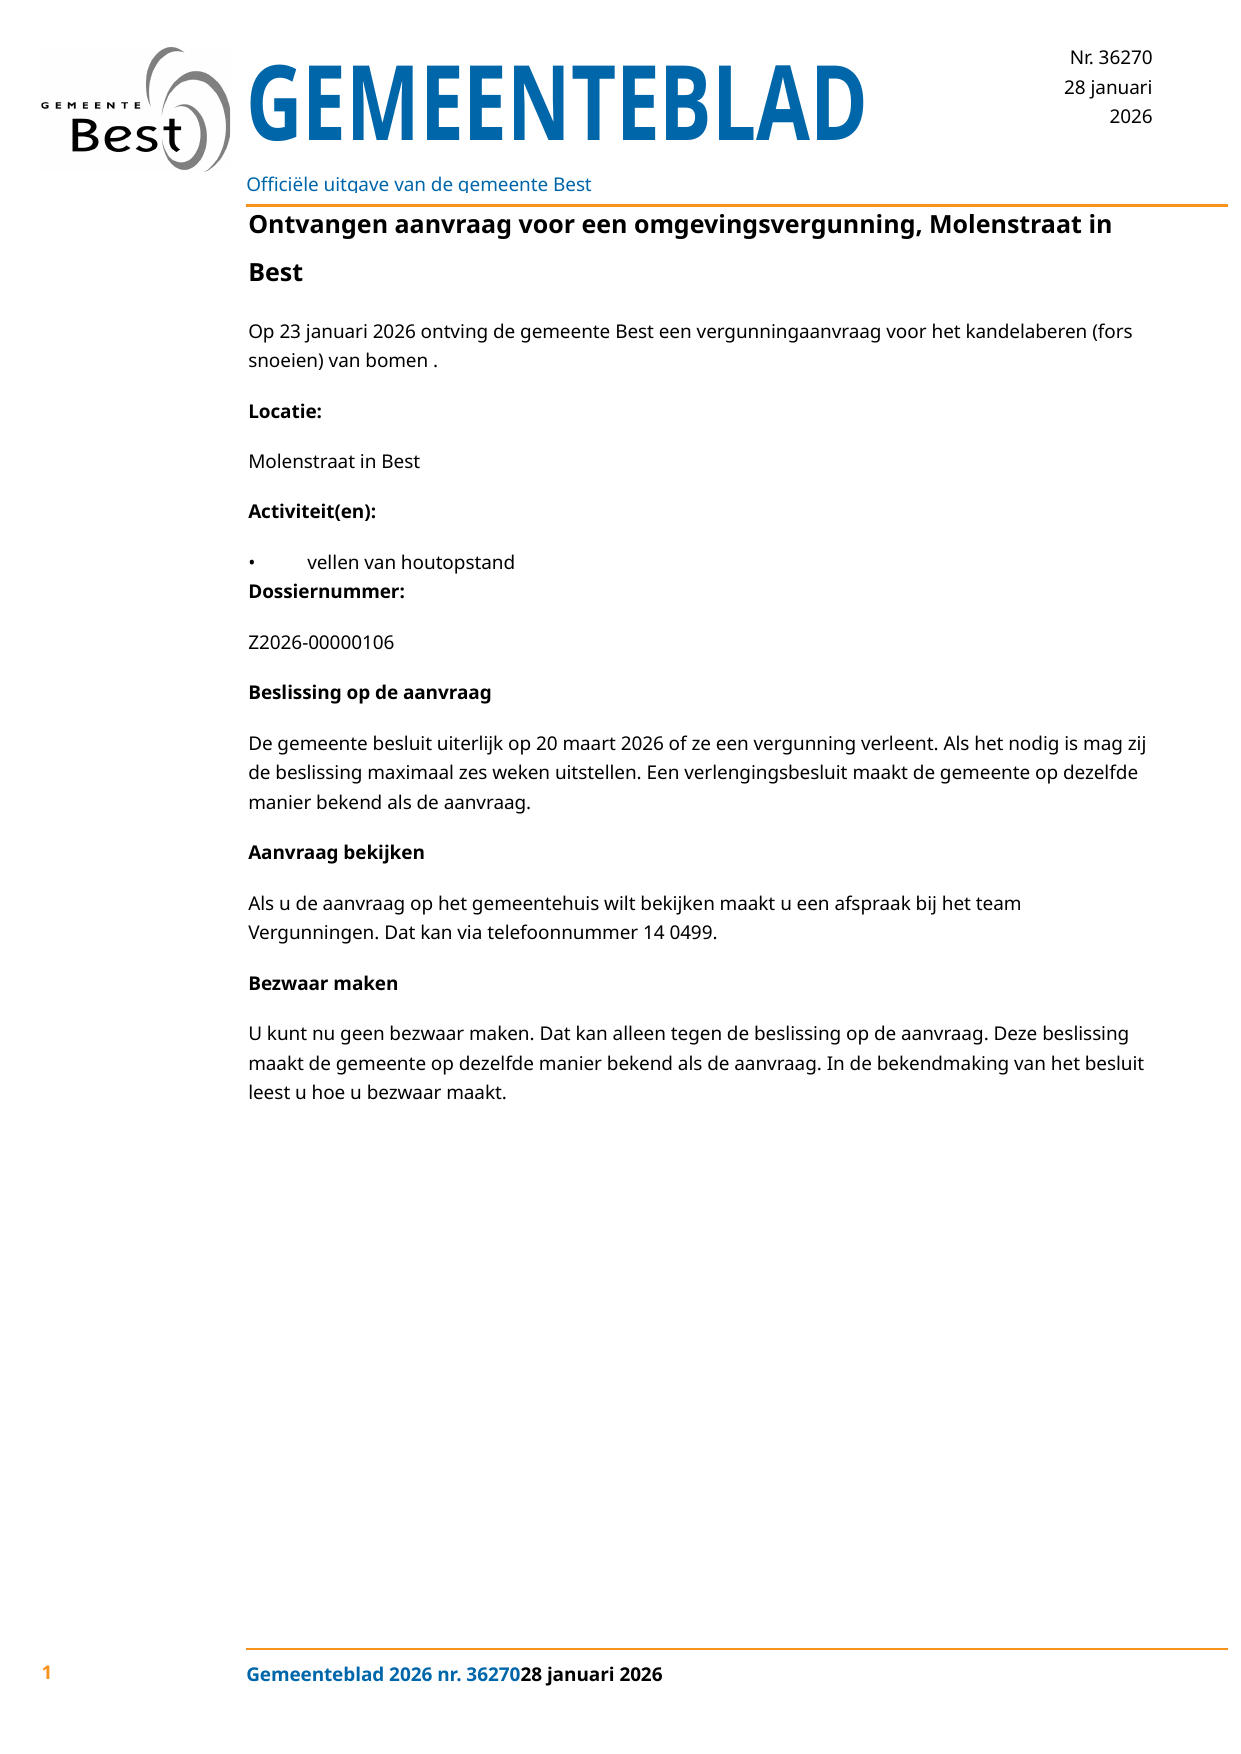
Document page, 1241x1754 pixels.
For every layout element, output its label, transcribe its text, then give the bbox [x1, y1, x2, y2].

text Activiteit(en): [248, 499, 1152, 524]
text Beslissing op de aanvraag [248, 679, 1152, 705]
text U kunt nu geen bezwaar maken. Dat kan alleen tegen de beslissing op de aanvraag. Deze beslissing maakt de gemeente op dezelfde manier bekend als de aanvraag. In de bekendmaking van het besluit leest u hoe u bezwaar maakt. [248, 1020, 1152, 1105]
text Dossiernummer: [248, 579, 1152, 604]
text Z2026-00000106 [248, 629, 1152, 655]
list vellen van houtopstand [248, 549, 1152, 575]
text Bezwaar maken [248, 970, 1152, 996]
text Molenstraat in Best [248, 448, 1152, 474]
text Op 23 januari 2026 ontving de gemeente Best een vergunningaanvraag voor het kandelaberen (fors snoeien) van bomen . [248, 318, 1152, 373]
text Als u de aanvraag op het gemeentehuis wilt bekijken maakt u een afspraak bij het team Vergunningen. Dat kan via telefoonnummer 14 0499. [248, 890, 1152, 945]
text Locatie: [248, 398, 1152, 424]
text Aanvraag bekijken [248, 839, 1152, 865]
text De gemeente besluit uiterlijk op 20 maart 2026 of ze een vergunning verleent. Als het nodig is mag zij de beslissing maximaal zes weken uitstellen. Een verlengingsbesluit maakt de gemeente op dezelfde manier bekend als de aanvraag. [248, 730, 1152, 815]
text Ontvangen aanvraag voor een omgevingsvergunning, Molenstraat in Best [248, 207, 1152, 288]
picture [41, 47, 231, 172]
